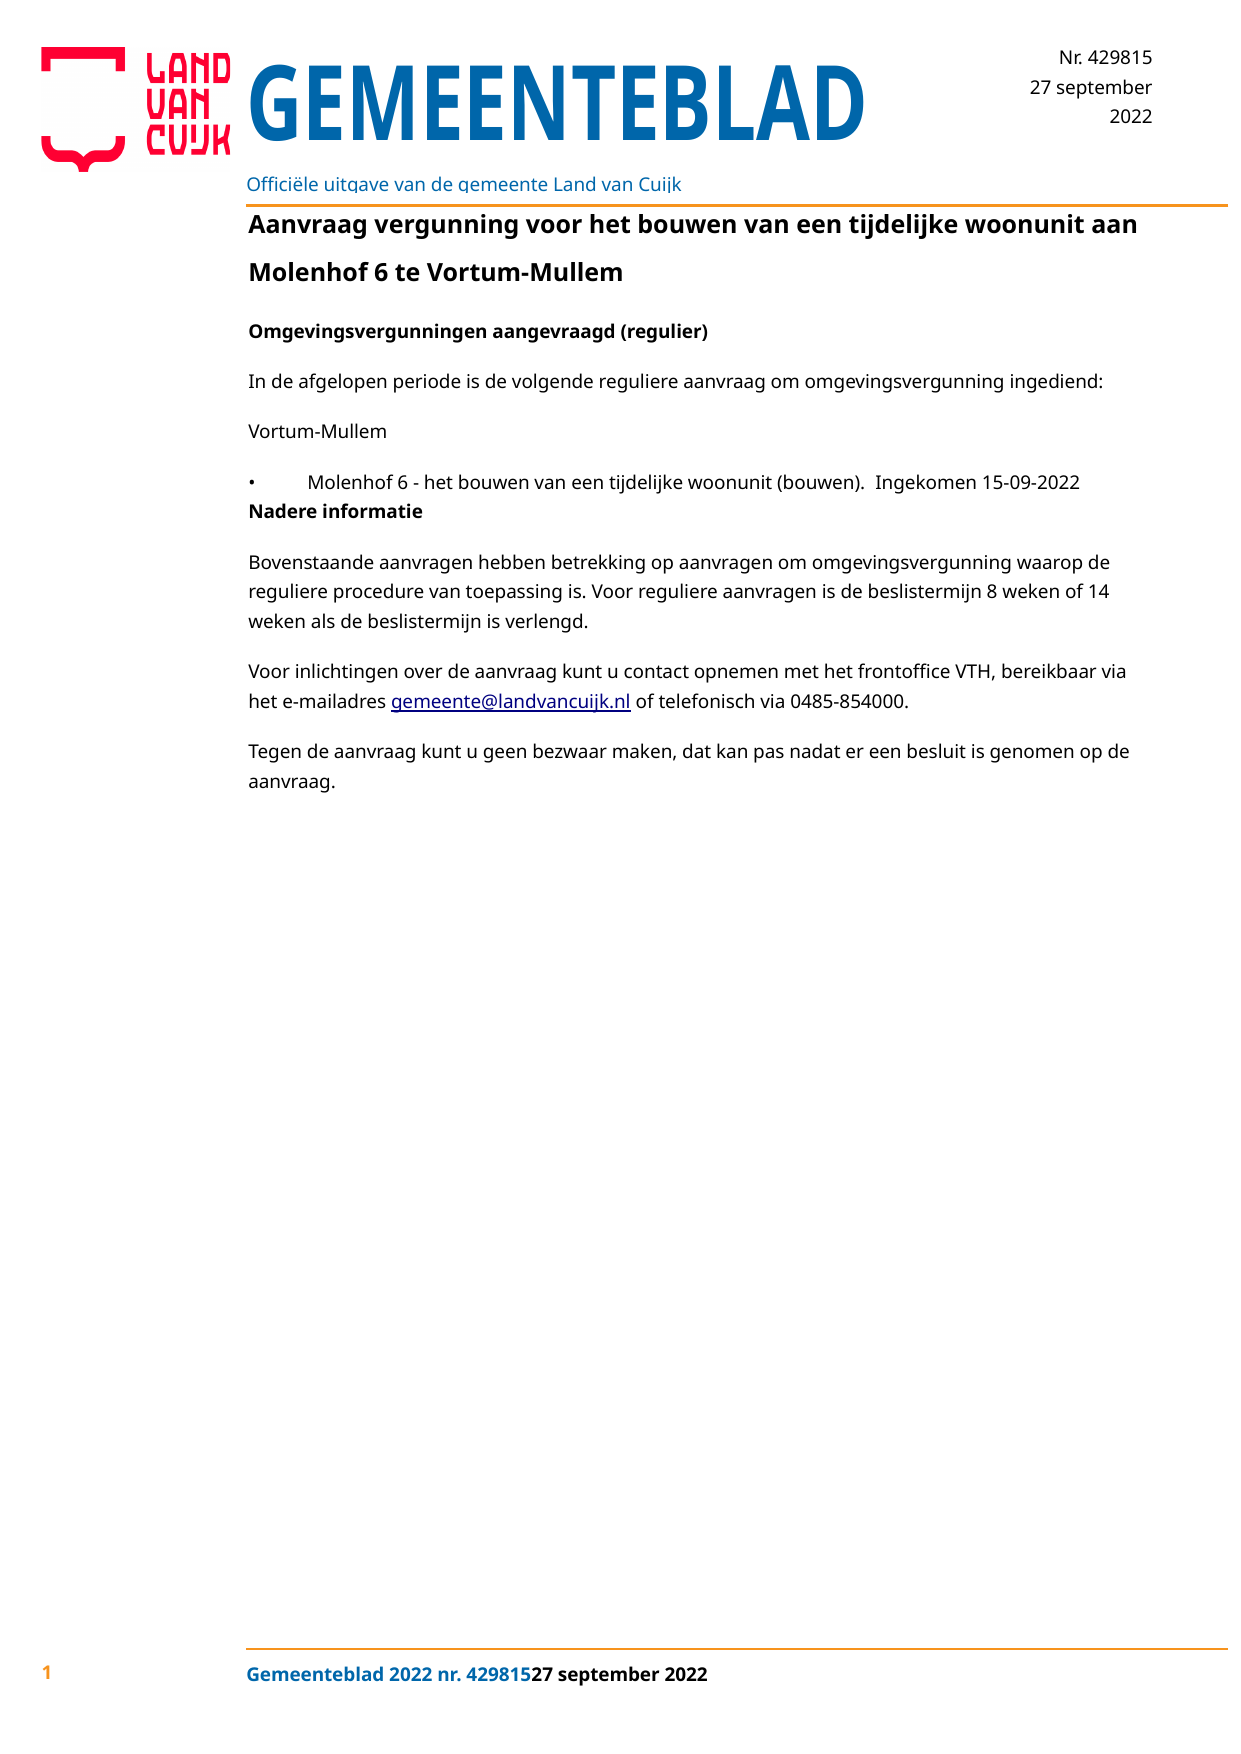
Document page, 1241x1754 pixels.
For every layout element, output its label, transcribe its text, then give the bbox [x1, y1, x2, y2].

text Nadere informatie [248, 499, 1152, 524]
list Molenhof 6 - het bouwen van een tijdelijke woonunit (bouwen). Ingekomen 15-09-2022 [248, 469, 1152, 495]
text Aanvraag vergunning voor het bouwen van een tijdelijke woonunit aan Molenhof 6 te Vortum-Mullem [248, 207, 1152, 288]
picture [41, 47, 231, 172]
text Omgevingsvergunningen aangevraagd (regulier) [248, 318, 1152, 344]
text Bovenstaande aanvragen hebben betrekking op aanvragen om omgevingsvergunning waarop de reguliere procedure van toepassing is. Voor reguliere aanvragen is de beslistermijn 8 weken of 14 weken als de beslistermijn is verlengd. [248, 549, 1152, 634]
text Tegen de aanvraag kunt u geen bezwaar maken, dat kan pas nadat er een besluit is genomen op de aanvraag. [248, 739, 1152, 794]
text Vortum-Mullem [248, 419, 1152, 444]
text Voor inlichtingen over de aanvraag kunt u contact opnemen met het frontoffice VTH, bereikbaar via het e-mailadres gemeente@landvancuijk.nl of telefonisch via 0485-854000. [248, 659, 1152, 714]
text In de afgelopen periode is de volgende reguliere aanvraag om omgevingsvergunning ingediend: [248, 368, 1152, 394]
